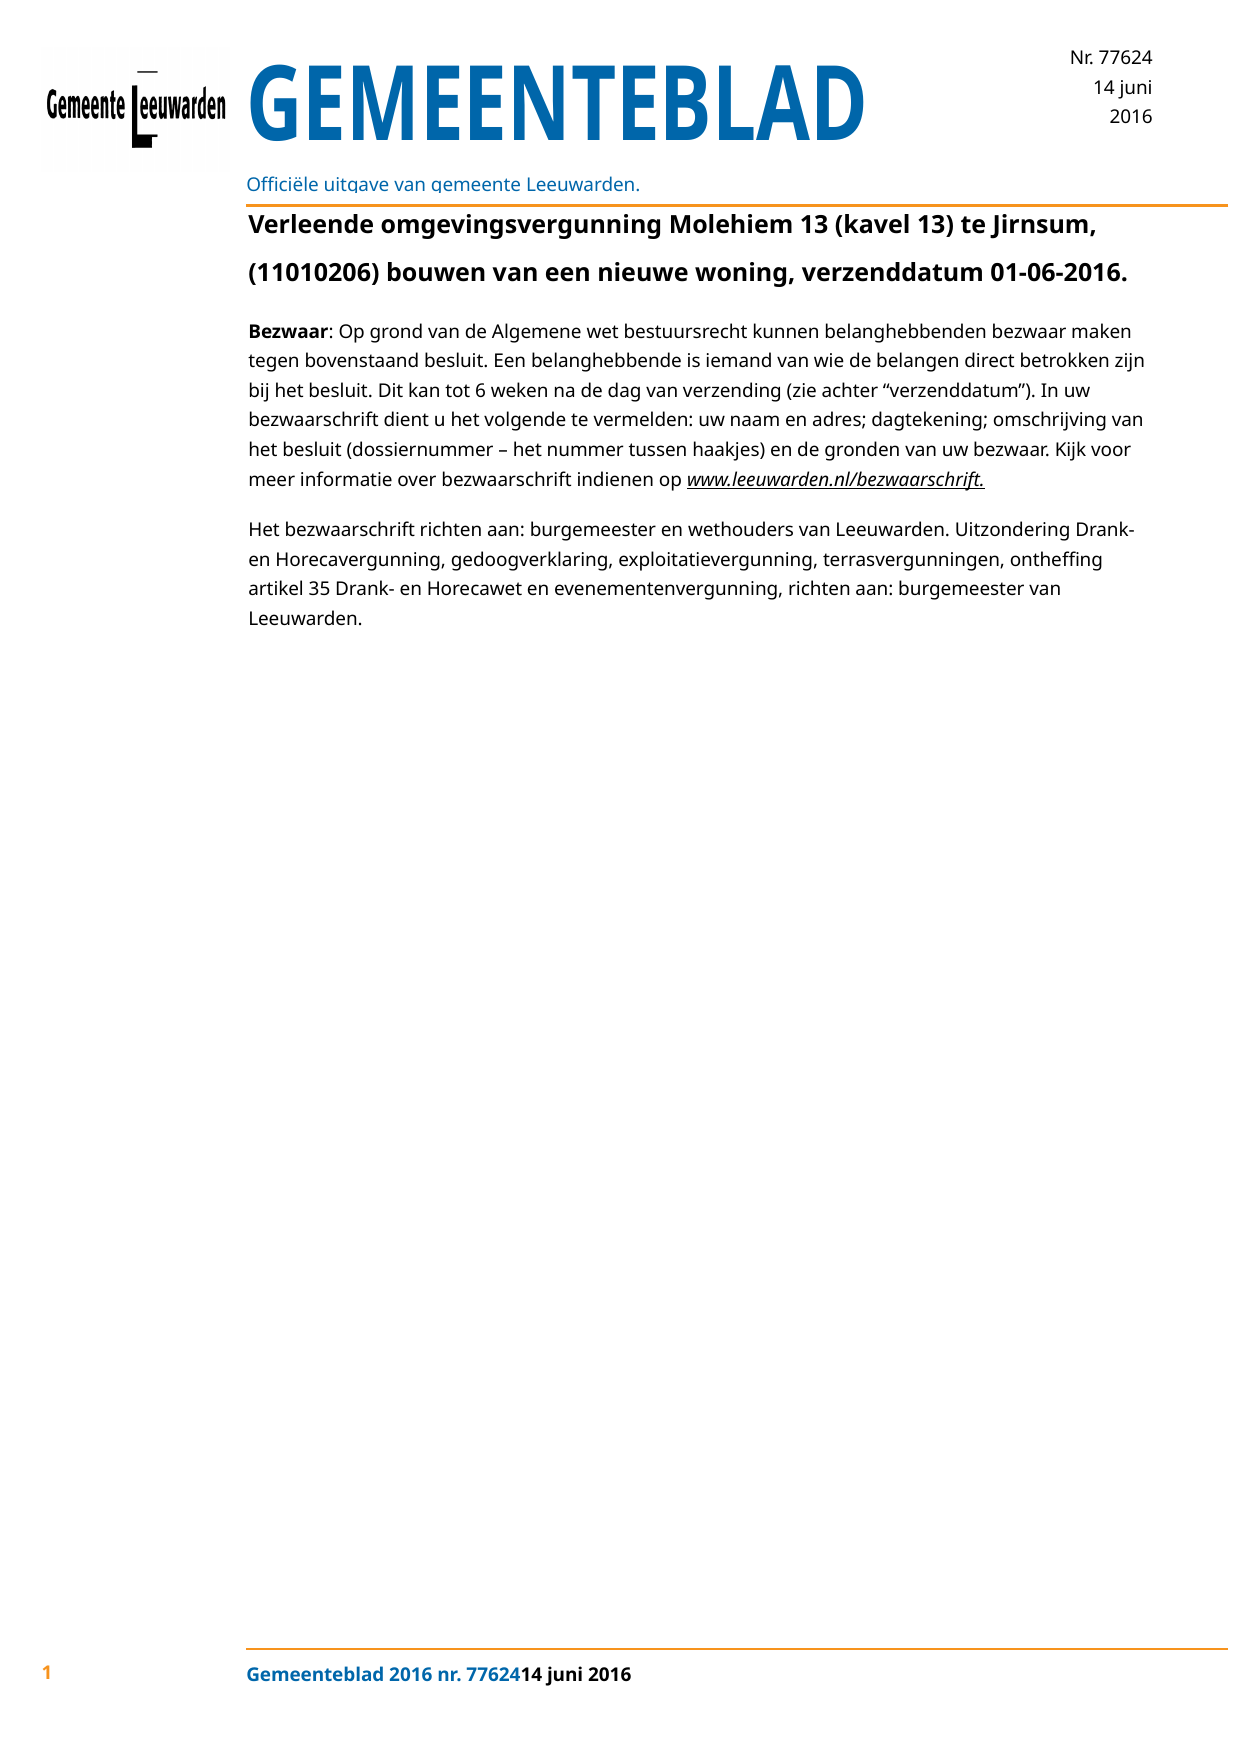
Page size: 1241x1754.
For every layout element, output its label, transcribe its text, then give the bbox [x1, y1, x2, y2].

text Het bezwaarschrift richten aan: burgemeester en wethouders van Leeuwarden. Uitzondering Drank- en Horecavergunning, gedoogverklaring, exploitatievergunning, terrasvergunningen, ontheffing artikel 35 Drank- en Horecawet en evenementenvergunning, richten aan: burgemeester van Leeuwarden. [248, 516, 1152, 631]
text Verleende omgevingsvergunning Molehiem 13 (kavel 13) te Jirnsum, (11010206) bouwen van een nieuwe woning, verzenddatum 01-06-2016. [248, 207, 1152, 288]
text Bezwaar: Op grond van de Algemene wet bestuursrecht kunnen belanghebbenden bezwaar maken tegen bovenstaand besluit. Een belanghebbende is iemand van wie de belangen direct betrokken zijn bij het besluit. Dit kan tot 6 weken na de dag van verzending (zie achter “verzenddatum”). In uw bezwaarschrift dient u het volgende te vermelden: uw naam en adres; dagtekening; omschrijving van het besluit (dossiernummer – het nummer tussen haakjes) en de gronden van uw bezwaar. Kijk voor meer informatie over bezwaarschrift indienen op www.leeuwarden.nl/bezwaarschrift. [248, 318, 1152, 492]
picture [41, 47, 231, 172]
